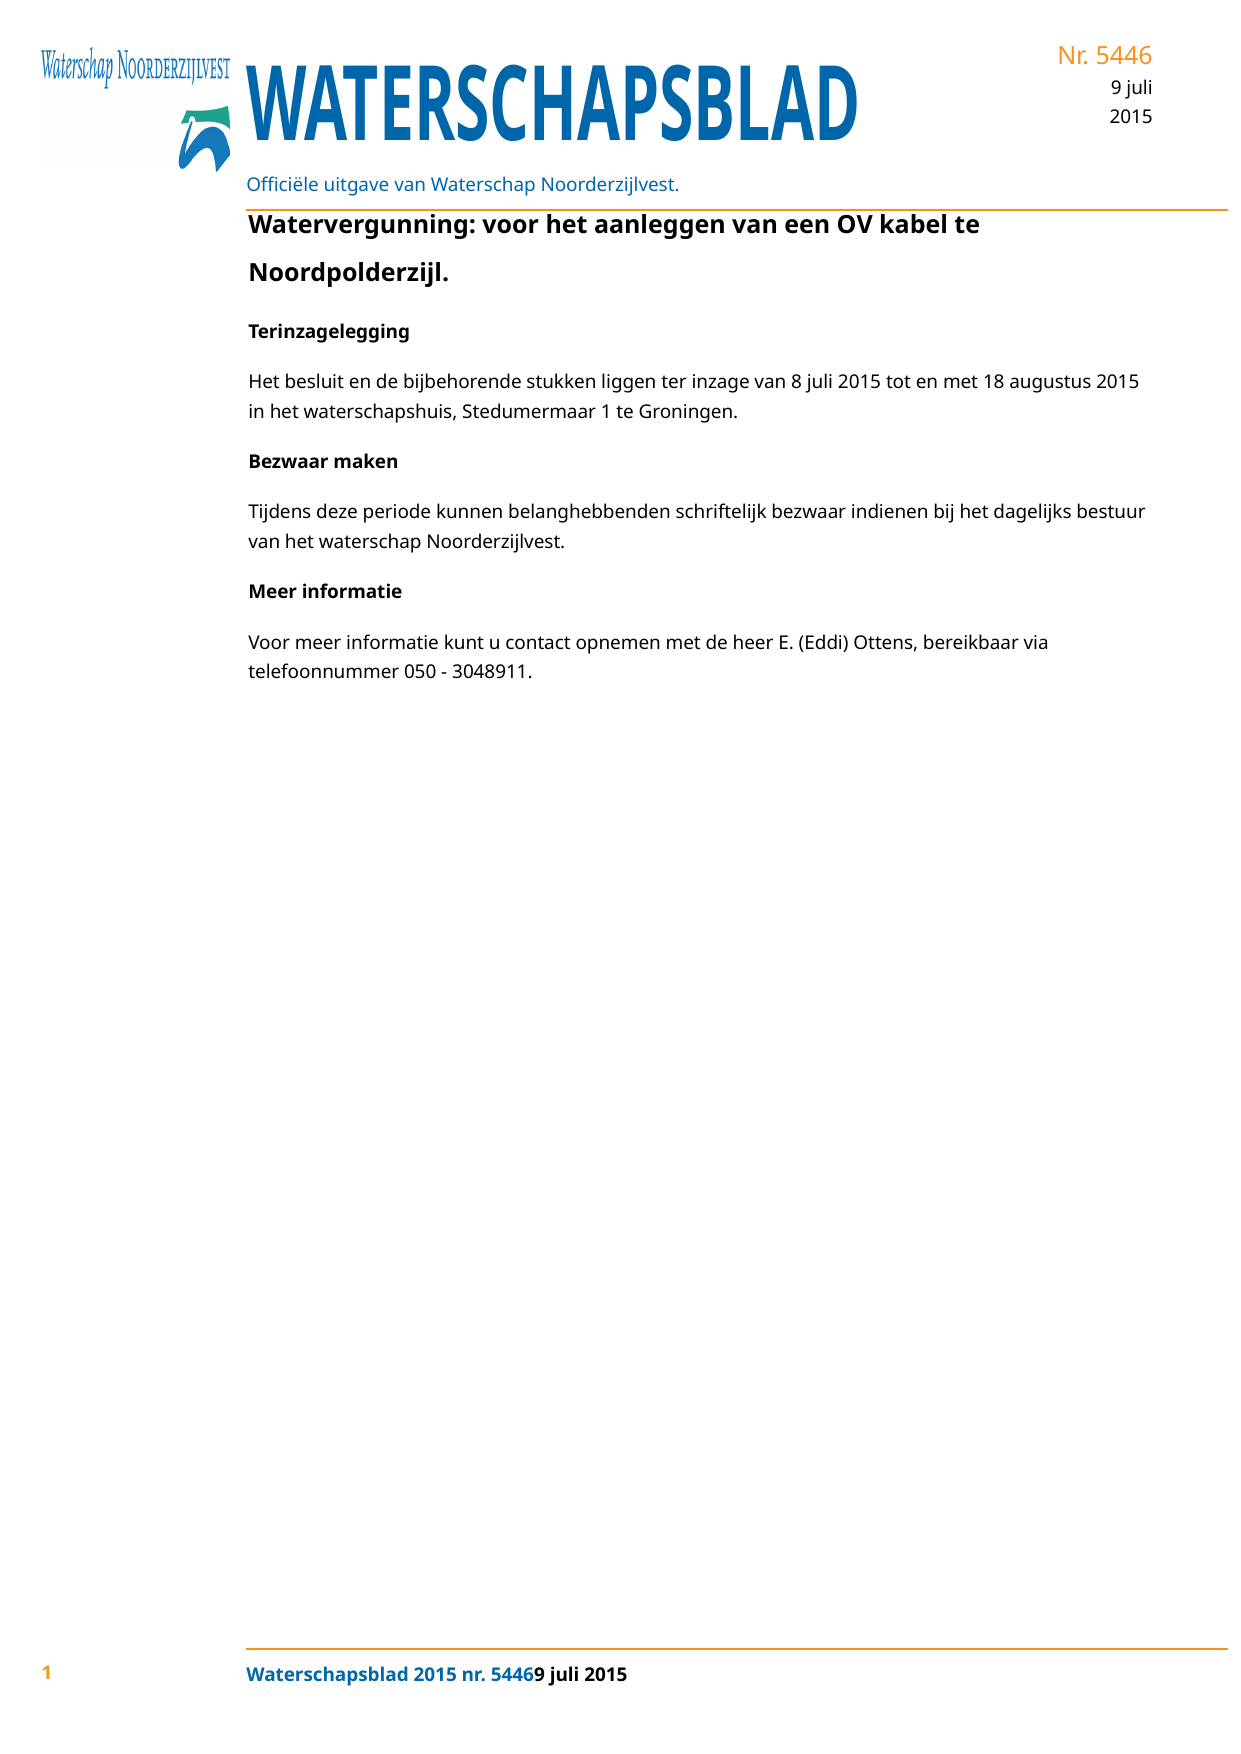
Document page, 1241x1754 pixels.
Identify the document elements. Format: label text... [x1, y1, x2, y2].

text Terinzagelegging [248, 318, 1152, 344]
text Meer informatie [248, 579, 1152, 604]
picture [41, 47, 231, 172]
text Het besluit en de bijbehorende stukken liggen ter inzage van 8 juli 2015 tot en met 18 augustus 2015 in het waterschapshuis, Stedumermaar 1 te Groningen. [248, 368, 1152, 424]
text Watervergunning: voor het aanleggen van een OV kabel te Noordpolderzijl. [248, 211, 1152, 288]
text Tijdens deze periode kunnen belanghebbenden schriftelijk bezwaar indienen bij het dagelijks bestuur van het waterschap Noorderzijlvest. [248, 499, 1152, 554]
text Bezwaar maken [248, 448, 1152, 474]
text Voor meer informatie kunt u contact opnemen met de heer E. (Eddi) Ottens, bereikbaar via telefoonnummer 050 - 3048911. [248, 629, 1152, 684]
